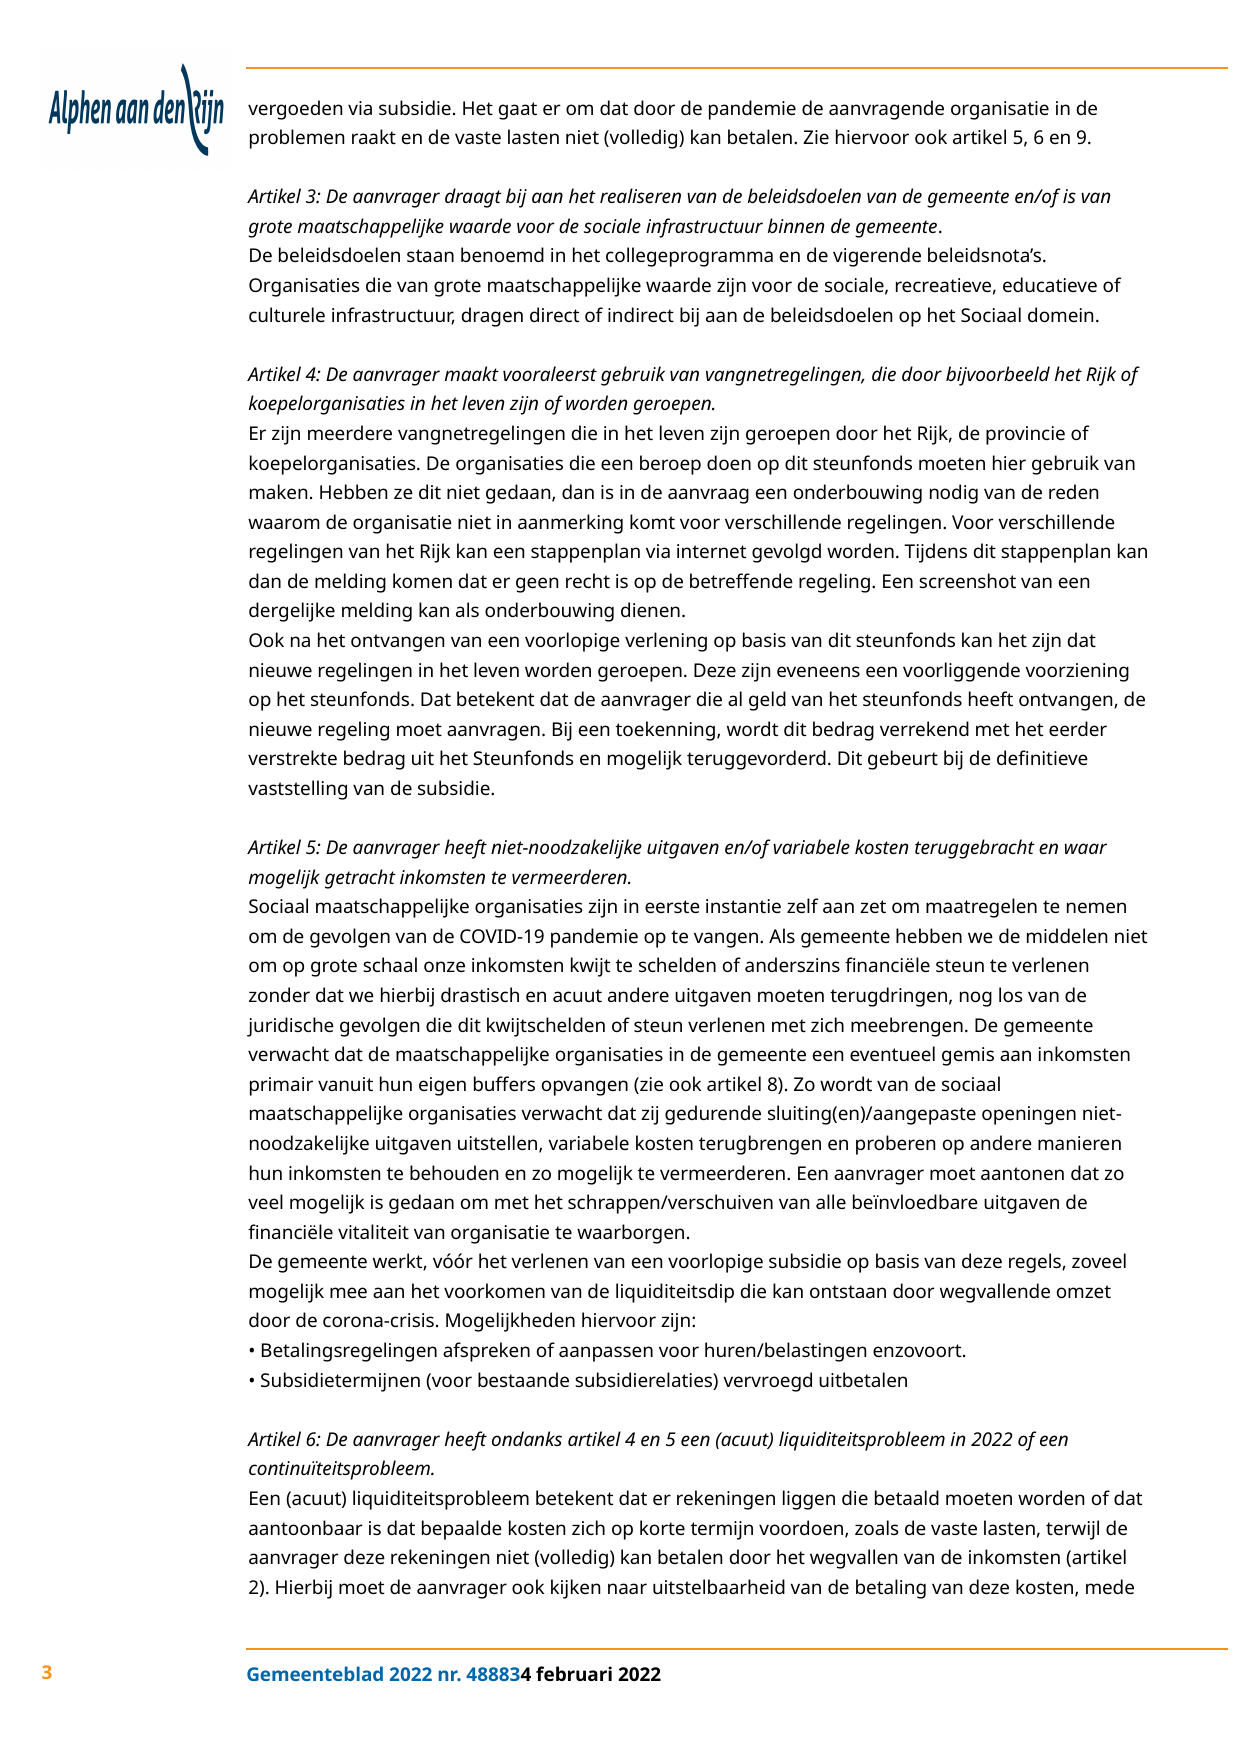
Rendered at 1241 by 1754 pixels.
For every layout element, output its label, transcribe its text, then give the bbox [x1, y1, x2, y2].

text De beleidsdoelen staan benoemd in het collegeprogramma en de vigerende beleidsnota’s. Organisaties die van grote maatschappelijke waarde zijn voor de sociale, recreatieve, educatieve of culturele infrastructuur, dragen direct of indirect bij aan de beleidsdoelen op het Sociaal domein. [248, 243, 1152, 328]
text • Betalingsregelingen afspreken of aanpassen voor huren/belastingen enzovoort. [248, 1337, 1152, 1363]
text • Subsidietermijnen (voor bestaande subsidierelaties) vervroegd uitbetalen [248, 1367, 1152, 1393]
text Artikel 3: De aanvrager draagt bij aan het realiseren van de beleidsdoelen van de gemeente en/of is van grote maatschappelijke waarde voor de sociale infrastructuur binnen de gemeente. [248, 183, 1152, 239]
text De gemeente werkt, vóór het verlenen van een voorlopige subsidie op basis van deze regels, zoveel mogelijk mee aan het voorkomen van de liquiditeitsdip die kan ontstaan door wegvallende omzet door de corona-crisis. Mogelijkheden hiervoor zijn: [248, 1248, 1152, 1333]
text Ook na het ontvangen van een voorlopige verlening op basis van dit steunfonds kan het zijn dat nieuwe regelingen in het leven worden geroepen. Deze zijn eveneens een voorliggende voorziening op het steunfonds. Dat betekent dat de aanvrager die al geld van het steunfonds heeft ontvangen, de nieuwe regeling moet aanvragen. Bij een toekenning, wordt dit bedrag verrekend met het eerder verstrekte bedrag uit het Steunfonds en mogelijk teruggevorderd. Dit gebeurt bij de definitieve vaststelling van de subsidie. [248, 627, 1152, 801]
text Artikel 6: De aanvrager heeft ondanks artikel 4 en 5 een (acuut) liquiditeitsprobleem in 2022 of een continuïteitsprobleem. [248, 1426, 1152, 1481]
text Artikel 4: De aanvrager maakt vooraleerst gebruik van vangnetregelingen, die door bijvoorbeeld het Rijk of koepelorganisaties in het leven zijn of worden geroepen. [248, 361, 1152, 416]
text Er zijn meerdere vangnetregelingen die in het leven zijn geroepen door het Rijk, de provincie of koepelorganisaties. De organisaties die een beroep doen op dit steunfonds moeten hier gebruik van maken. Hebben ze dit niet gedaan, dan is in de aanvraag een onderbouwing nodig van de reden waarom de organisatie niet in aanmerking komt voor verschillende regelingen. Voor verschillende regelingen van het Rijk kan een stappenplan via internet gevolgd worden. Tijdens dit stappenplan kan dan de melding komen dat er geen recht is op de betreffende regeling. Een screenshot van een dergelijke melding kan als onderbouwing dienen. [248, 420, 1152, 623]
text Sociaal maatschappelijke organisaties zijn in eerste instantie zelf aan zet om maatregelen te nemen om de gevolgen van de COVID-19 pandemie op te vangen. Als gemeente hebben we de middelen niet om op grote schaal onze inkomsten kwijt te schelden of anderszins financiële steun te verlenen zonder dat we hierbij drastisch en acuut andere uitgaven moeten terugdringen, nog los van de juridische gevolgen die dit kwijtschelden of steun verlenen met zich meebrengen. De gemeente verwacht dat de maatschappelijke organisaties in de gemeente een eventueel gemis aan inkomsten primair vanuit hun eigen buffers opvangen (zie ook artikel 8). Zo wordt van de sociaal maatschappelijke organisaties verwacht dat zij gedurende sluiting(en)/aangepaste openingen niet-noodzakelijke uitgaven uitstellen, variabele kosten terugbrengen en proberen op andere manieren hun inkomsten te behouden en zo mogelijk te vermeerderen. Een aanvrager moet aantonen dat zo veel mogelijk is gedaan om met het schrappen/verschuiven van alle beïnvloedbare uitgaven de financiële vitaliteit van organisatie te waarborgen. [248, 893, 1152, 1245]
picture [41, 47, 231, 172]
text Artikel 5: De aanvrager heeft niet-noodzakelijke uitgaven en/of variabele kosten teruggebracht en waar mogelijk getracht inkomsten te vermeerderen. [248, 834, 1152, 890]
text vergoeden via subsidie. Het gaat er om dat door de pandemie de aanvragende organisatie in de problemen raakt en de vaste lasten niet (volledig) kan betalen. Zie hiervoor ook artikel 5, 6 en 9. [248, 95, 1152, 150]
text Een (acuut) liquiditeitsprobleem betekent dat er rekeningen liggen die betaald moeten worden of dat aantoonbaar is dat bepaalde kosten zich op korte termijn voordoen, zoals de vaste lasten, terwijl de aanvrager deze rekeningen niet (volledig) kan betalen door het wegvallen van de inkomsten (artikel 2). Hierbij moet de aanvrager ook kijken naar uitstelbaarheid van de betaling van deze kosten, mede [248, 1485, 1152, 1600]
